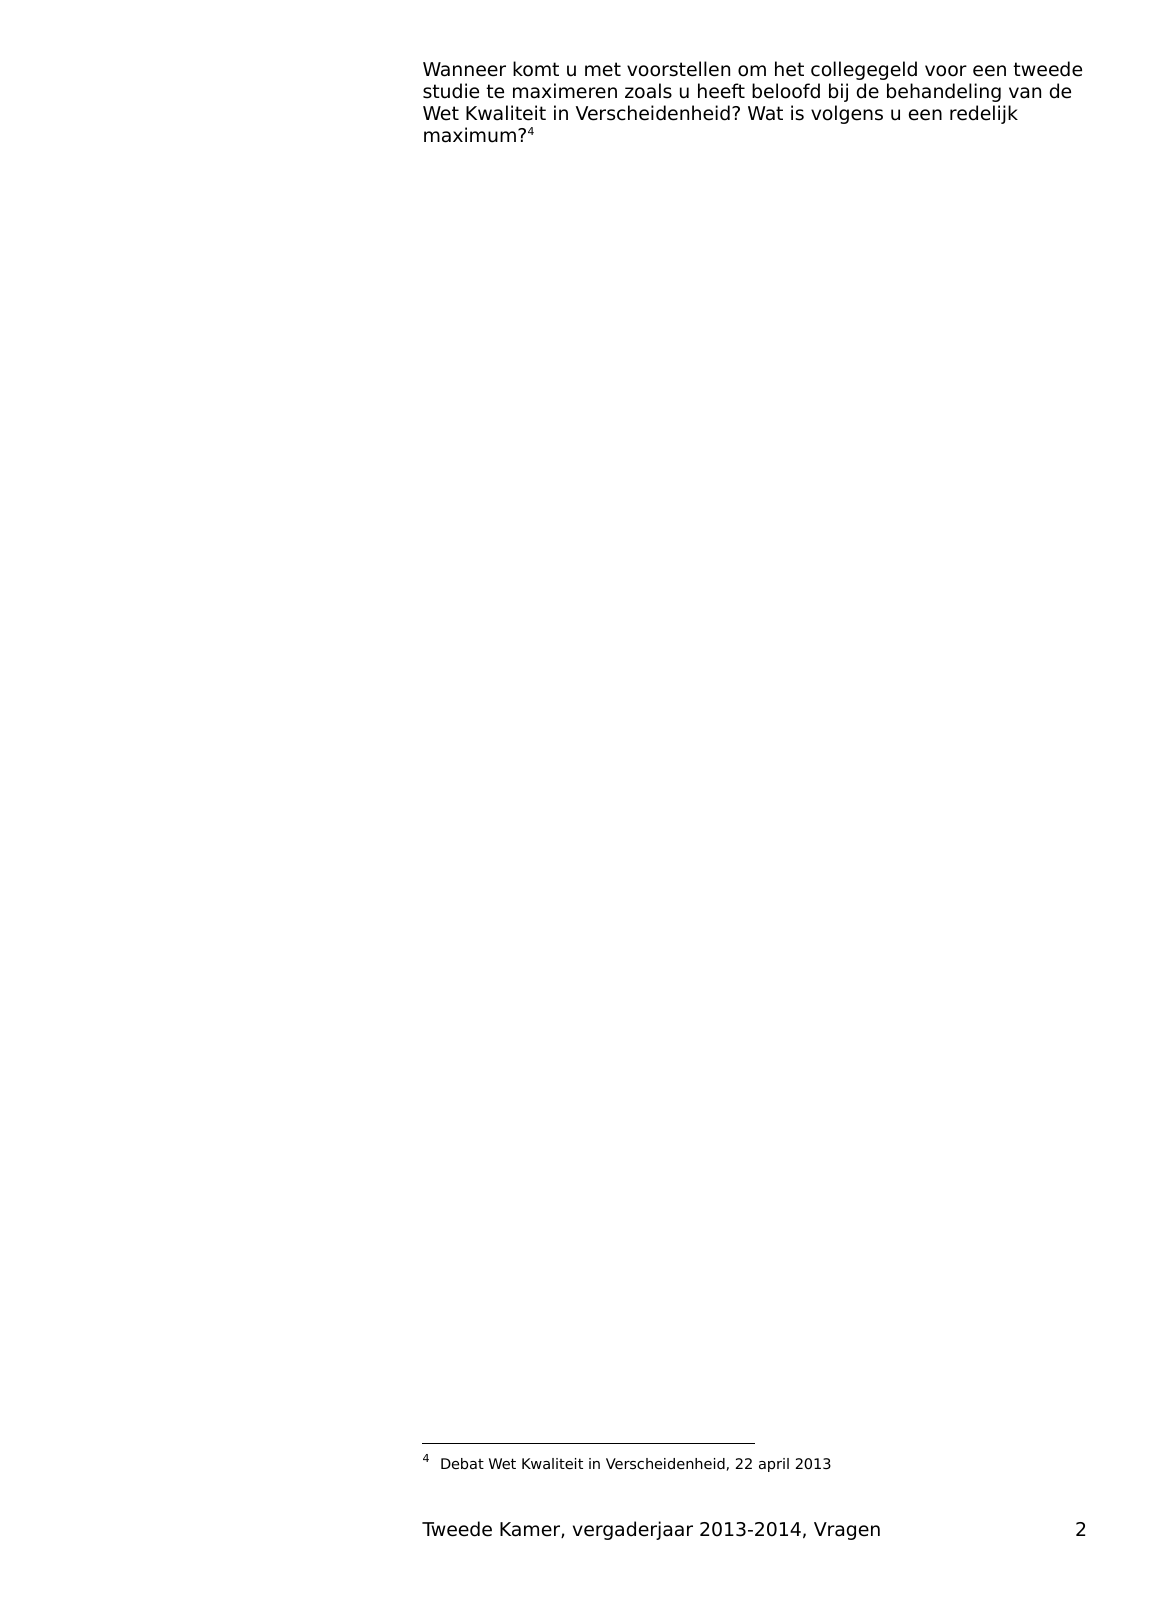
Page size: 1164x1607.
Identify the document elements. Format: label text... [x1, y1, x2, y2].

text Wanneer komt u met voorstellen om het collegegeld voor een tweede studie te maximeren zoals u heeft beloofd bij de behandeling van de Wet Kwaliteit in Verscheidenheid? Wat is volgens u een redelijk maximum? [422, 59, 1087, 147]
text Debat Wet Kwaliteit in Verscheidenheid, 22 april 2013 [422, 1452, 1087, 1474]
